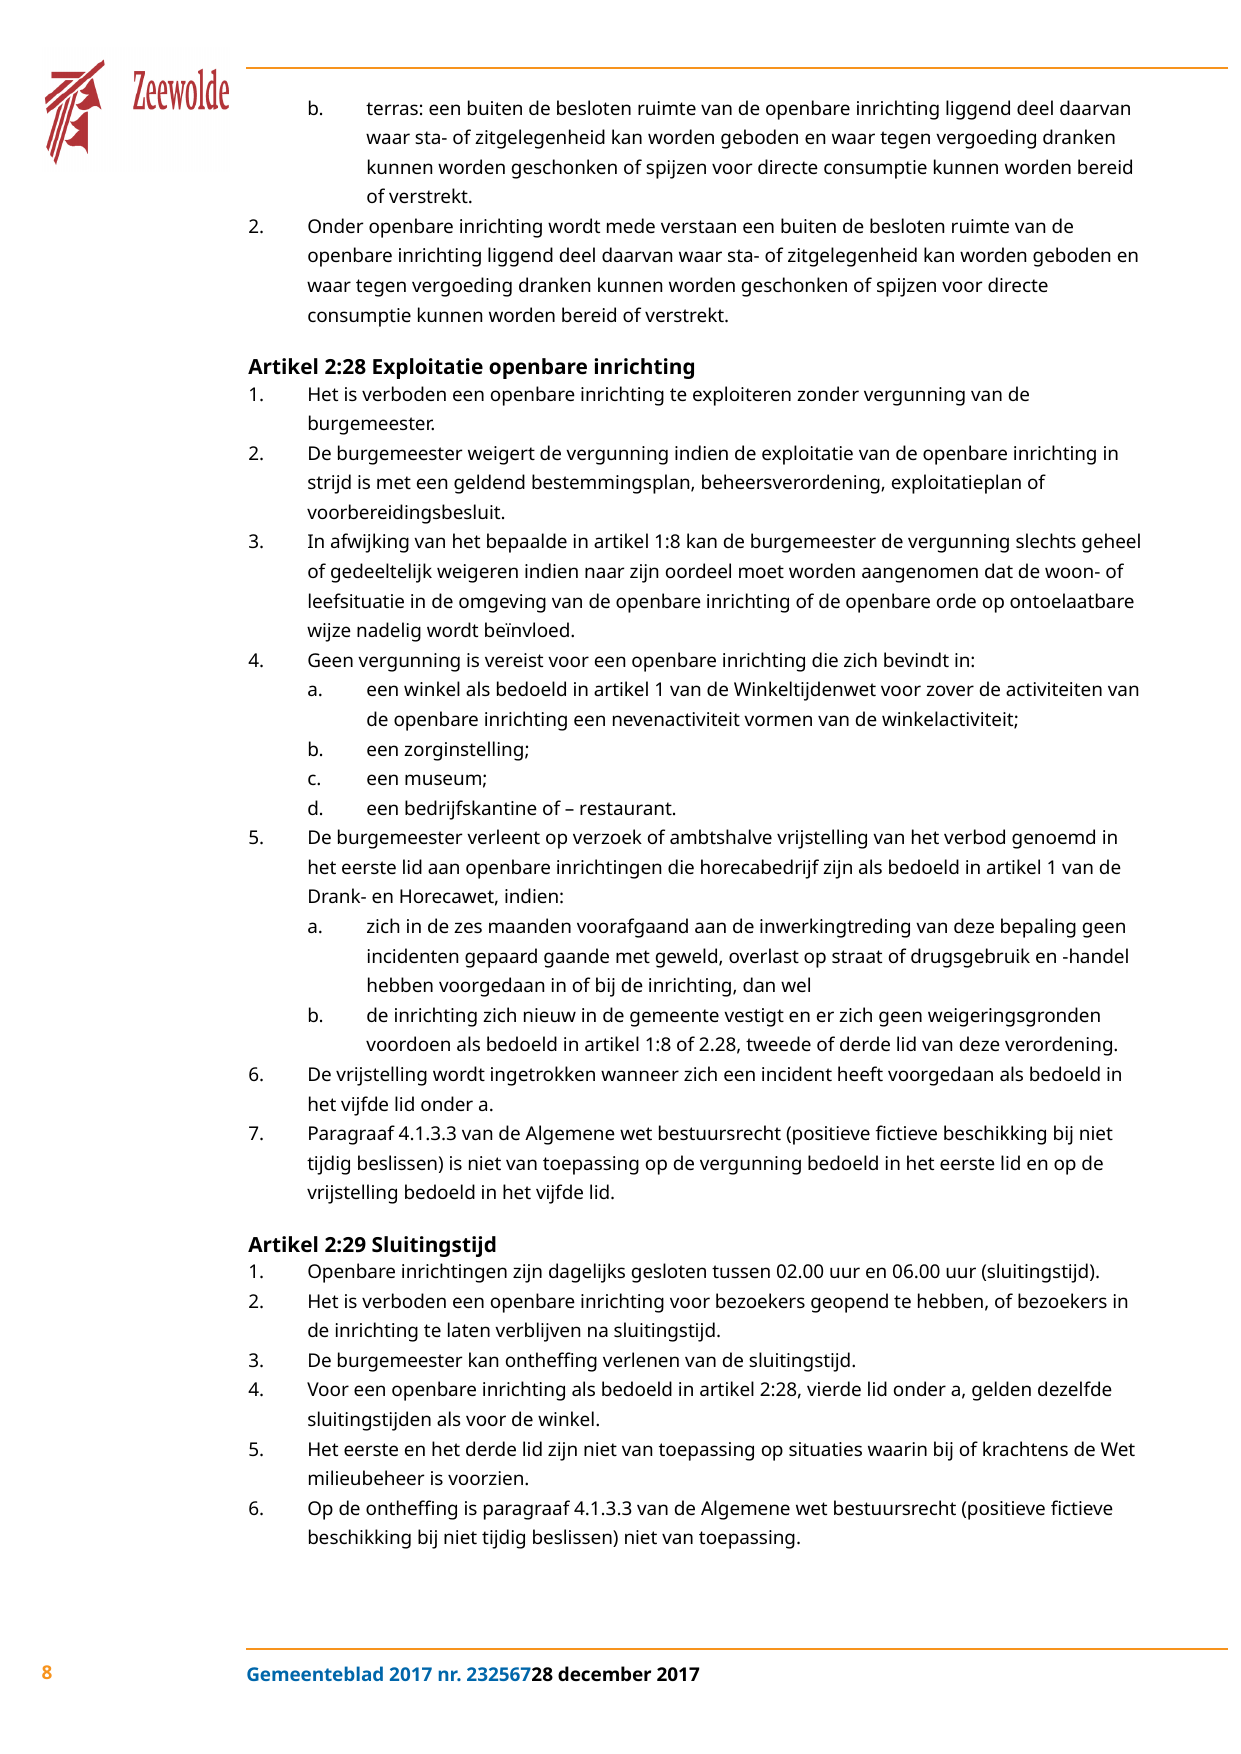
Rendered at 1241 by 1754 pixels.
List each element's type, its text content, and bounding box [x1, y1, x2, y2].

list Voor een openbare inrichting als bedoeld in artikel 2:28, vierde lid onder a, gelden dezelfde sluitingstijden als voor de winkel. [248, 1377, 1152, 1432]
picture [41, 47, 231, 172]
list terras: een buiten de besloten ruimte van de openbare inrichting liggend deel daarvan waar sta- of zitgelegenheid kan worden geboden en waar tegen vergoeding dranken kunnen worden geschonken of spijzen voor directe consumptie kunnen worden bereid of verstrekt. [307, 95, 1152, 209]
text Artikel 2:29 Sluitingstijd [248, 1230, 1152, 1258]
list een zorginstelling; [307, 736, 1152, 761]
text Artikel 2:28 Exploitatie openbare inrichting [248, 352, 1152, 381]
list Op de ontheffing is paragraaf 4.1.3.3 van de Algemene wet bestuursrecht (positieve fictieve beschikking bij niet tijdig beslissen) niet van toepassing. [248, 1495, 1152, 1550]
list een bedrijfskantine of – restaurant. [307, 795, 1152, 821]
list Openbare inrichtingen zijn dagelijks gesloten tussen 02.00 uur en 06.00 uur (sluitingstijd). [248, 1258, 1152, 1284]
list De burgemeester verleent op verzoek of ambtshalve vrijstelling van het verbod genoemd in het eerste lid aan openbare inrichtingen die horecabedrijf zijn als bedoeld in artikel 1 van de Drank- en Horecawet, indien: [248, 824, 1152, 909]
list een museum; [307, 765, 1152, 791]
list De vrijstelling wordt ingetrokken wanneer zich een incident heeft voorgedaan als bedoeld in het vijfde lid onder a. [248, 1061, 1152, 1116]
list Het eerste en het derde lid zijn niet van toepassing op situaties waarin bij of krachtens de Wet milieubeheer is voorzien. [248, 1436, 1152, 1491]
list een winkel als bedoeld in artikel 1 van de Winkeltijdenwet voor zover de activiteiten van de openbare inrichting een nevenactiviteit vormen van de winkelactiviteit; [307, 677, 1152, 732]
list In afwijking van het bepaalde in artikel 1:8 kan de burgemeester de vergunning slechts geheel of gedeeltelijk weigeren indien naar zijn oordeel moet worden aangenomen dat de woon- of leefsituatie in de omgeving van de openbare inrichting of de openbare orde op ontoelaatbare wijze nadelig wordt beïnvloed. [248, 529, 1152, 643]
list zich in de zes maanden voorafgaand aan de inwerkingtreding van deze bepaling geen incidenten gepaard gaande met geweld, overlast op straat of drugsgebruik en -handel hebben voorgedaan in of bij de inrichting, dan wel [307, 913, 1152, 998]
list Paragraaf 4.1.3.3 van de Algemene wet bestuursrecht (positieve fictieve beschikking bij niet tijdig beslissen) is niet van toepassing op de vergunning bedoeld in het eerste lid en op de vrijstelling bedoeld in het vijfde lid. [248, 1120, 1152, 1205]
list Geen vergunning is vereist voor een openbare inrichting die zich bevindt in: [248, 647, 1152, 673]
list De burgemeester weigert de vergunning indien de exploitatie van de openbare inrichting in strijd is met een geldend bestemmingsplan, beheersverordening, exploitatieplan of voorbereidingsbesluit. [248, 440, 1152, 525]
list Onder openbare inrichting wordt mede verstaan een buiten de besloten ruimte van de openbare inrichting liggend deel daarvan waar sta- of zitgelegenheid kan worden geboden en waar tegen vergoeding dranken kunnen worden geschonken of spijzen voor directe consumptie kunnen worden bereid of verstrekt. [248, 213, 1152, 328]
list Het is verboden een openbare inrichting te exploiteren zonder vergunning van de burgemeester. [248, 381, 1152, 436]
list de inrichting zich nieuw in de gemeente vestigt en er zich geen weigeringsgronden voordoen als bedoeld in artikel 1:8 of 2.28, tweede of derde lid van deze verordening. [307, 1002, 1152, 1057]
list De burgemeester kan ontheffing verlenen van de sluitingstijd. [248, 1347, 1152, 1373]
list Het is verboden een openbare inrichting voor bezoekers geopend te hebben, of bezoekers in de inrichting te laten verblijven na sluitingstijd. [248, 1288, 1152, 1343]
